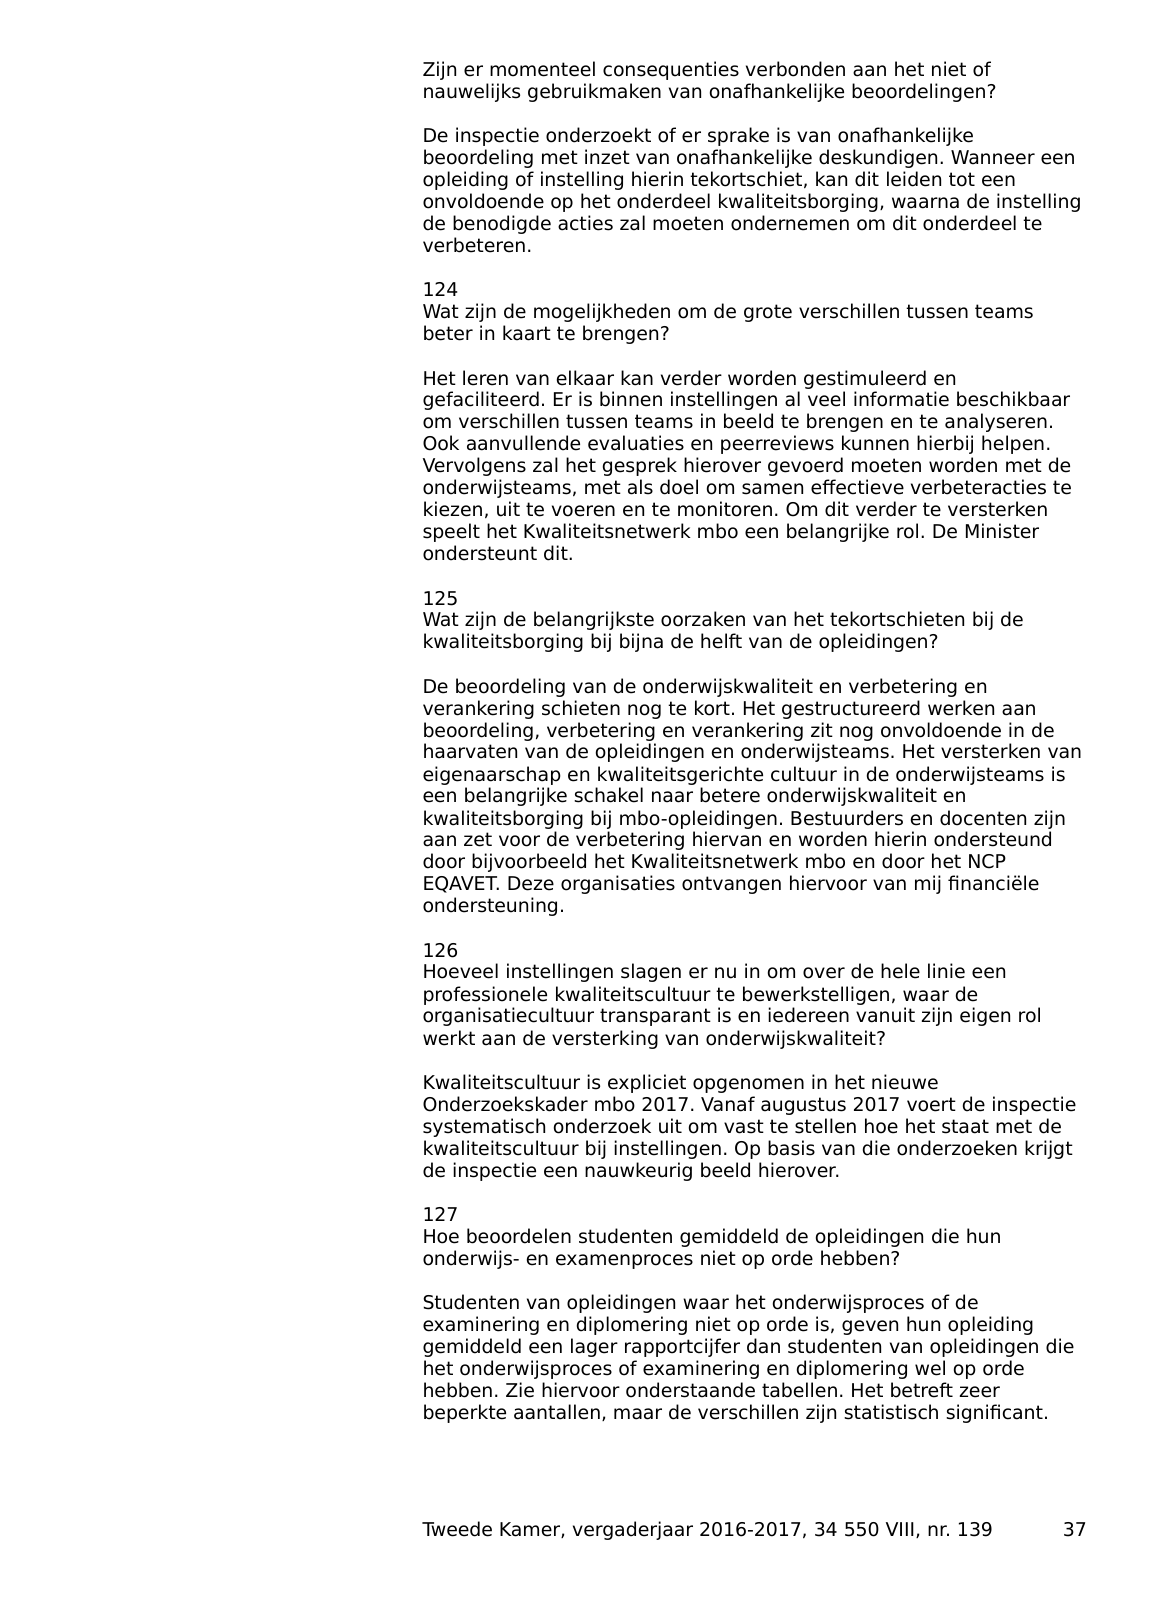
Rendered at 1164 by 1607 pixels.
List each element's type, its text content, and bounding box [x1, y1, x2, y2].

text Wat zijn de belangrijkste oorzaken van het tekortschieten bij de kwaliteitsborging bij bijna de helft van de opleidingen? [422, 609, 1087, 653]
text 124 [422, 279, 1087, 301]
text 127 [422, 1204, 1087, 1226]
text De inspectie onderzoekt of er sprake is van onafhankelijke beoordeling met inzet van onafhankelijke deskundigen. Wanneer een opleiding of instelling hierin tekortschiet, kan dit leiden tot een onvoldoende op het onderdeel kwaliteitsborging, waarna de instelling de benodigde acties zal moeten ondernemen om dit onderdeel te verbeteren. [422, 125, 1087, 257]
text 126 [422, 939, 1087, 961]
text De beoordeling van de onderwijskwaliteit en verbetering en verankering schieten nog te kort. Het gestructureerd werken aan beoordeling, verbetering en verankering zit nog onvoldoende in de haarvaten van de opleidingen en onderwijsteams. Het versterken van eigenaarschap en kwaliteitsgerichte cultuur in de onderwijsteams is een belangrijke schakel naar betere onderwijskwaliteit en kwaliteitsborging bij mbo-opleidingen. Bestuurders en docenten zijn aan zet voor de verbetering hiervan en worden hierin ondersteund door bijvoorbeeld het Kwaliteitsnetwerk mbo en door het NCP EQAVET. Deze organisaties ontvangen hiervoor van mij financiële ondersteuning. [422, 676, 1087, 917]
text Wat zijn de mogelijkheden om de grote verschillen tussen teams beter in kaart te brengen? [422, 301, 1087, 345]
text Studenten van opleidingen waar het onderwijsproces of de examinering en diplomering niet op orde is, geven hun opleiding gemiddeld een lager rapportcijfer dan studenten van opleidingen die het onderwijsproces of examinering en diplomering wel op orde hebben. Zie hiervoor onderstaande tabellen. Het betreft zeer beperkte aantallen, maar de verschillen zijn statistisch significant. [422, 1292, 1087, 1424]
text Hoeveel instellingen slagen er nu in om over de hele linie een professionele kwaliteitscultuur te bewerkstelligen, waar de organisatiecultuur transparant is en iedereen vanuit zijn eigen rol werkt aan de versterking van onderwijskwaliteit? [422, 961, 1087, 1049]
text Zijn er momenteel consequenties verbonden aan het niet of nauwelijks gebruikmaken van onafhankelijke beoordelingen? [422, 59, 1087, 103]
text Kwaliteitscultuur is expliciet opgenomen in het nieuwe Onderzoekskader mbo 2017. Vanaf augustus 2017 voert de inspectie systematisch onderzoek uit om vast te stellen hoe het staat met de kwaliteitscultuur bij instellingen. Op basis van die onderzoeken krijgt de inspectie een nauwkeurig beeld hierover. [422, 1072, 1087, 1181]
text Het leren van elkaar kan verder worden gestimuleerd en gefaciliteerd. Er is binnen instellingen al veel informatie beschikbaar om verschillen tussen teams in beeld te brengen en te analyseren. Ook aanvullende evaluaties en peerreviews kunnen hierbij helpen. Vervolgens zal het gesprek hierover gevoerd moeten worden met de onderwijsteams, met als doel om samen effectieve verbeteracties te kiezen, uit te voeren en te monitoren. Om dit verder te versterken speelt het Kwaliteitsnetwerk mbo een belangrijke rol. De Minister ondersteunt dit. [422, 367, 1087, 565]
text Hoe beoordelen studenten gemiddeld de opleidingen die hun onderwijs- en examenproces niet op orde hebben? [422, 1226, 1087, 1269]
text 125 [422, 587, 1087, 609]
